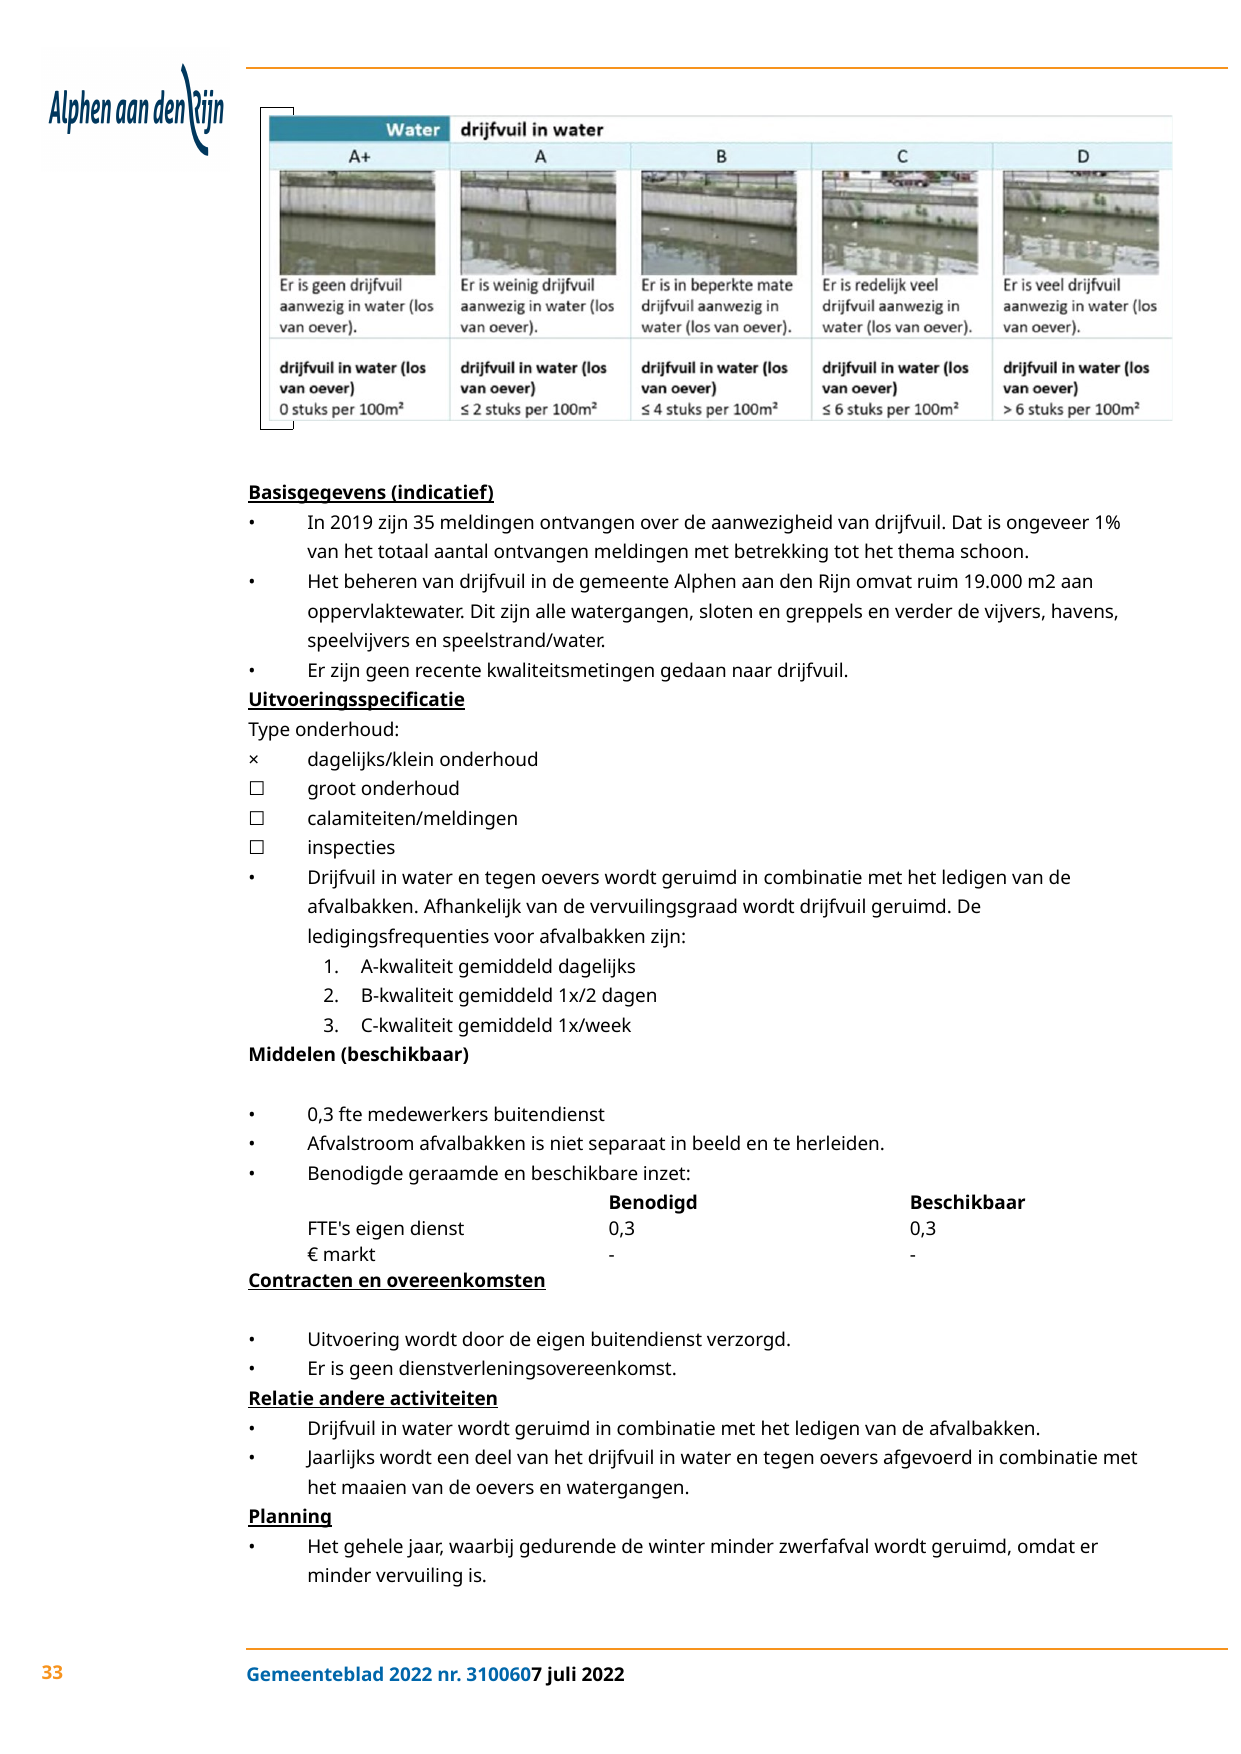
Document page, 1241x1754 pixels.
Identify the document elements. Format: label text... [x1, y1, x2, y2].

list Het gehele jaar, waarbij gedurende de winter minder zwerfafval wordt geruimd, omdat er minder vervuiling is. [248, 1533, 1152, 1588]
text Relatie andere activiteiten [248, 1385, 1152, 1411]
list Uitvoering wordt door de eigen buitendienst verzorgd. [248, 1326, 1152, 1352]
list Het beheren van drijfvuil in de gemeente Alphen aan den Rijn omvat ruim 19.000 m2 aan oppervlaktewater. Dit zijn alle watergangen, sloten en greppels en verder de vijvers, havens, speelvijvers en speelstrand/water. [248, 568, 1152, 653]
table_header [248, 95, 1152, 447]
list Afvalstroom afvalbakken is niet separaat in beeld en te herleiden. [248, 1130, 1152, 1156]
table_cell 0,3 [608, 1215, 909, 1241]
table_cell 0,3 [910, 1215, 1211, 1241]
list inspecties [248, 834, 1152, 860]
list Er is geen dienstverleningsovereenkomst. [248, 1356, 1152, 1381]
list Drijfvuil in water wordt geruimd in combinatie met het ledigen van de afvalbakken. [248, 1415, 1152, 1441]
text Uitvoeringsspecificatie [248, 687, 1152, 712]
table_header Beschikbaar [910, 1190, 1211, 1215]
list B-kwaliteit gemiddeld 1x/2 dagen [323, 982, 1152, 1008]
table_cell FTE's eigen dienst [307, 1215, 608, 1241]
table_cell - [608, 1241, 909, 1267]
table_cell - [910, 1241, 1211, 1267]
list A-kwaliteit gemiddeld dagelijks [323, 953, 1152, 978]
list calamiteiten/meldingen [248, 805, 1152, 831]
text Basisgegevens (indicatief) [248, 479, 1152, 505]
text Planning [248, 1503, 1152, 1529]
picture [268, 115, 1173, 421]
picture [41, 47, 231, 172]
table_cell € markt [307, 1241, 608, 1267]
list Er zijn geen recente kwaliteitsmetingen gedaan naar drijfvuil. [248, 657, 1152, 683]
table_header Benodigd [608, 1190, 909, 1215]
list 0,3 fte medewerkers buitendienst [248, 1101, 1152, 1126]
text Type onderhoud: [248, 716, 1152, 742]
list dagelijks/klein onderhoud [248, 746, 1152, 771]
list Drijfvuil in water en tegen oevers wordt geruimd in combinatie met het ledigen van de afvalbakken. Afhankelijk van de vervuilingsgraad wordt drijfvuil geruimd. De ledigingsfrequenties voor afvalbakken zijn: [248, 864, 1152, 949]
list C-kwaliteit gemiddeld 1x/week [323, 1012, 1152, 1038]
text Contracten en overeenkomsten [248, 1267, 1152, 1293]
text Middelen (beschikbaar) [248, 1042, 1152, 1067]
list groot onderhoud [248, 775, 1152, 801]
list Jaarlijks wordt een deel van het drijfvuil in water en tegen oevers afgevoerd in combinatie met het maaien van de oevers en watergangen. [248, 1444, 1152, 1500]
list In 2019 zijn 35 meldingen ontvangen over de aanwezigheid van drijfvuil. Dat is ongeveer 1% van het totaal aantal ontvangen meldingen met betrekking tot het thema schoon. [248, 509, 1152, 564]
table_header [307, 1190, 608, 1215]
list Benodigde geraamde en beschikbare inzet: [248, 1160, 1152, 1186]
